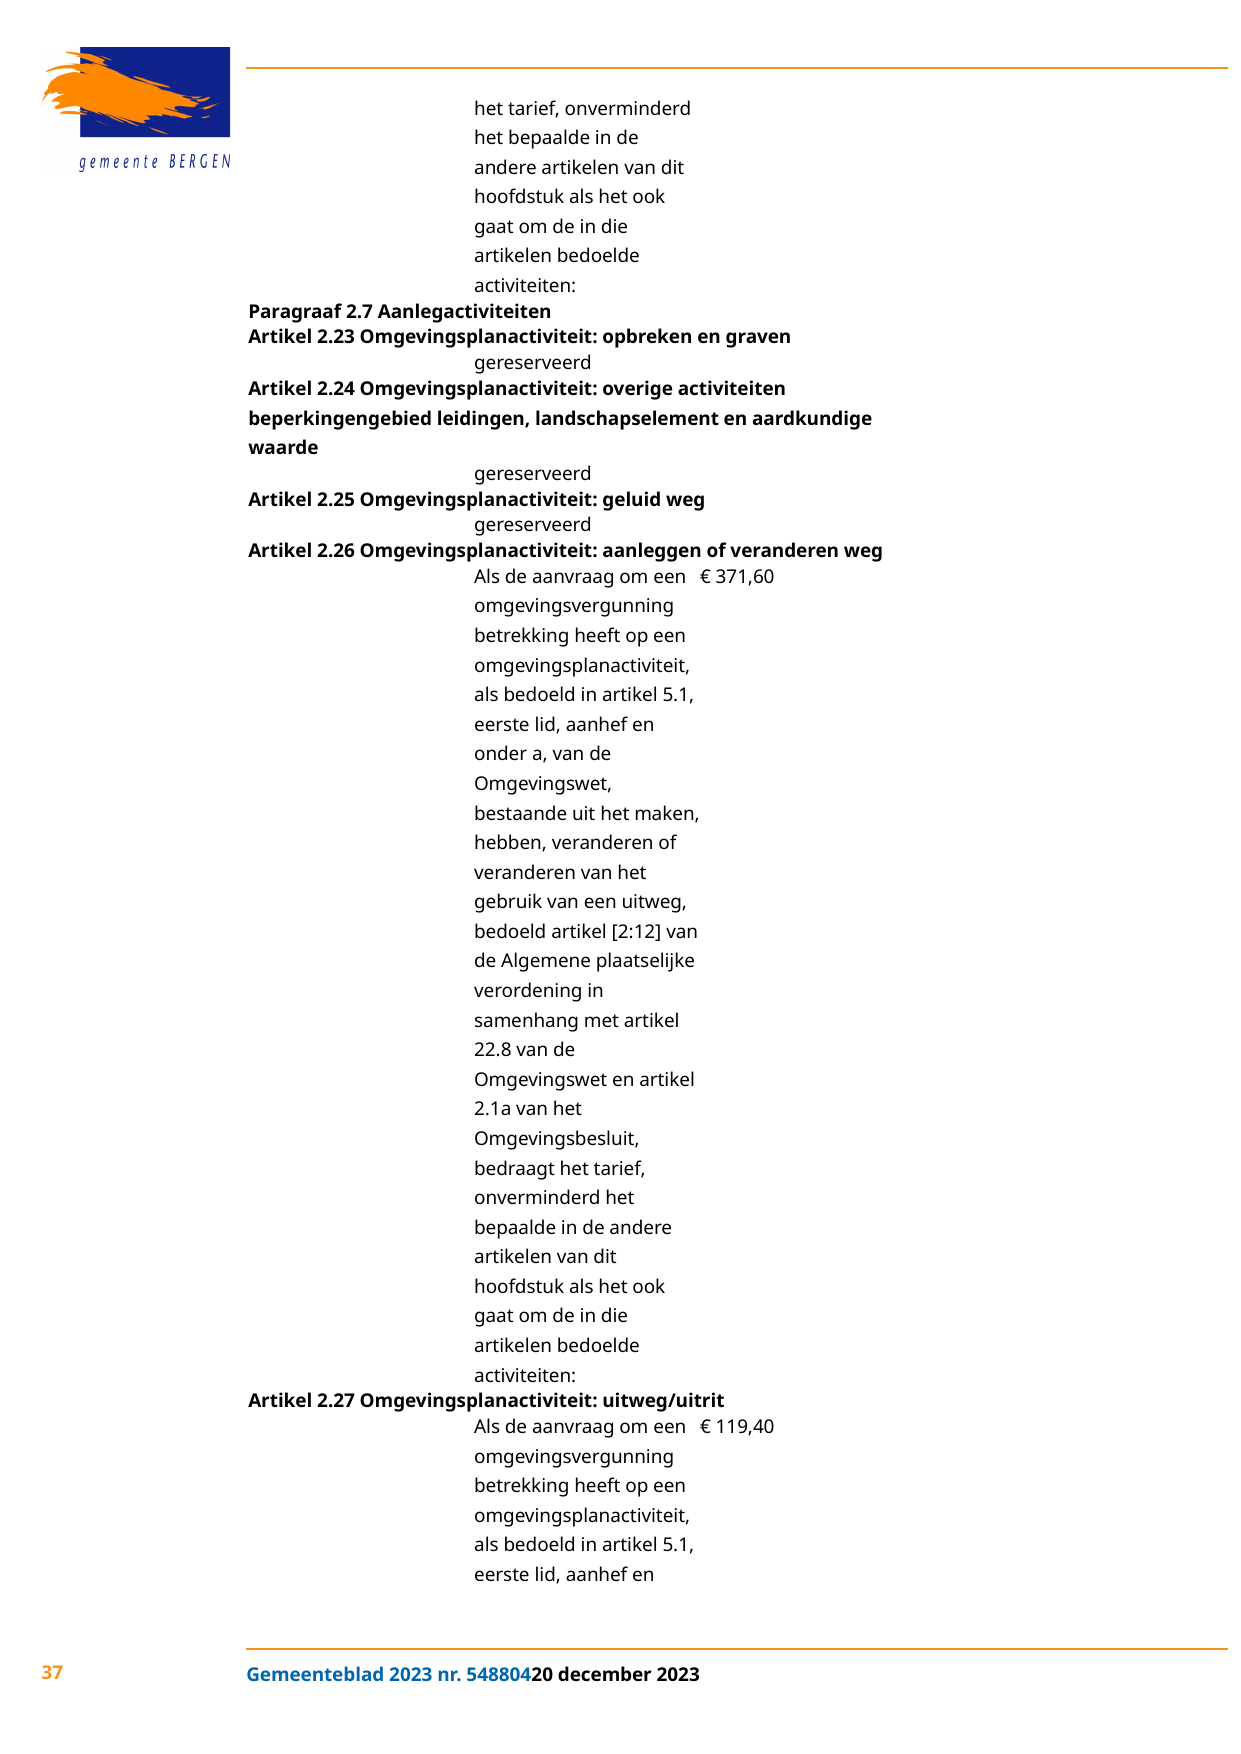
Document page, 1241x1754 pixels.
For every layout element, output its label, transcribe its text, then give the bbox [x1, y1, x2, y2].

table_cell gereserveerd [474, 460, 700, 486]
table_cell [248, 1413, 474, 1587]
table_cell € 371,60 [700, 563, 926, 1387]
table_cell [926, 1388, 1152, 1413]
table_cell € 119,40 [700, 1413, 926, 1587]
table_cell het tarief, onverminderd het bepaalde in de andere artikelen van dit hoofdstuk als het ook gaat om de in die artikelen bedoelde activiteiten: [474, 95, 700, 298]
table_cell [700, 95, 926, 298]
picture [41, 47, 231, 172]
table_cell [700, 512, 926, 537]
table_cell Paragraaf 2.7 Aanlegactiviteiten [248, 298, 1152, 324]
table_cell [700, 350, 926, 375]
table_cell gereserveerd [474, 350, 700, 375]
table_cell [248, 95, 474, 298]
table_cell Artikel 2.24 Omgevingsplanactiviteit: overige activiteiten beperkingengebied leidingen, landschapselement en aardkundige waarde [248, 375, 926, 460]
table_cell [926, 1413, 1152, 1587]
table_cell Als de aanvraag om een omgevingsvergunning betrekking heeft op een omgevingsplanactiviteit, als bedoeld in artikel 5.1, eerste lid, aanhef en [474, 1413, 700, 1587]
table_cell [926, 95, 1152, 298]
table_cell Artikel 2.26 Omgevingsplanactiviteit: aanleggen of veranderen weg [248, 537, 926, 563]
table_cell [926, 350, 1152, 375]
table_cell gereserveerd [474, 512, 700, 537]
table_cell [926, 375, 1152, 460]
table_cell Artikel 2.23 Omgevingsplanactiviteit: opbreken en graven [248, 324, 926, 349]
table_cell Artikel 2.25 Omgevingsplanactiviteit: geluid weg [248, 486, 926, 512]
table_cell [926, 563, 1152, 1387]
table_cell [926, 486, 1152, 512]
table_cell [248, 460, 474, 486]
table_cell Artikel 2.27 Omgevingsplanactiviteit: uitweg/uitrit [248, 1388, 926, 1413]
table_cell [700, 460, 926, 486]
table_cell [926, 324, 1152, 349]
table_cell [926, 512, 1152, 537]
table_cell [248, 512, 474, 537]
table_cell [926, 537, 1152, 563]
table_cell Als de aanvraag om een omgevingsvergunning betrekking heeft op een omgevingsplanactiviteit, als bedoeld in artikel 5.1, eerste lid, aanhef en onder a, van de Omgevingswet, bestaande uit het maken, hebben, veranderen of veranderen van het gebruik van een uitweg, bedoeld artikel [2:12] van de Algemene plaatselijke verordening in samenhang met artikel 22.8 van de Omgevingswet en artikel 2.1a van het Omgevingsbesluit, bedraagt het tarief, onverminderd het bepaalde in de andere artikelen van dit hoofdstuk als het ook gaat om de in die artikelen bedoelde activiteiten: [474, 563, 700, 1387]
table_cell [248, 350, 474, 375]
table_cell [248, 563, 474, 1387]
table_cell [926, 460, 1152, 486]
